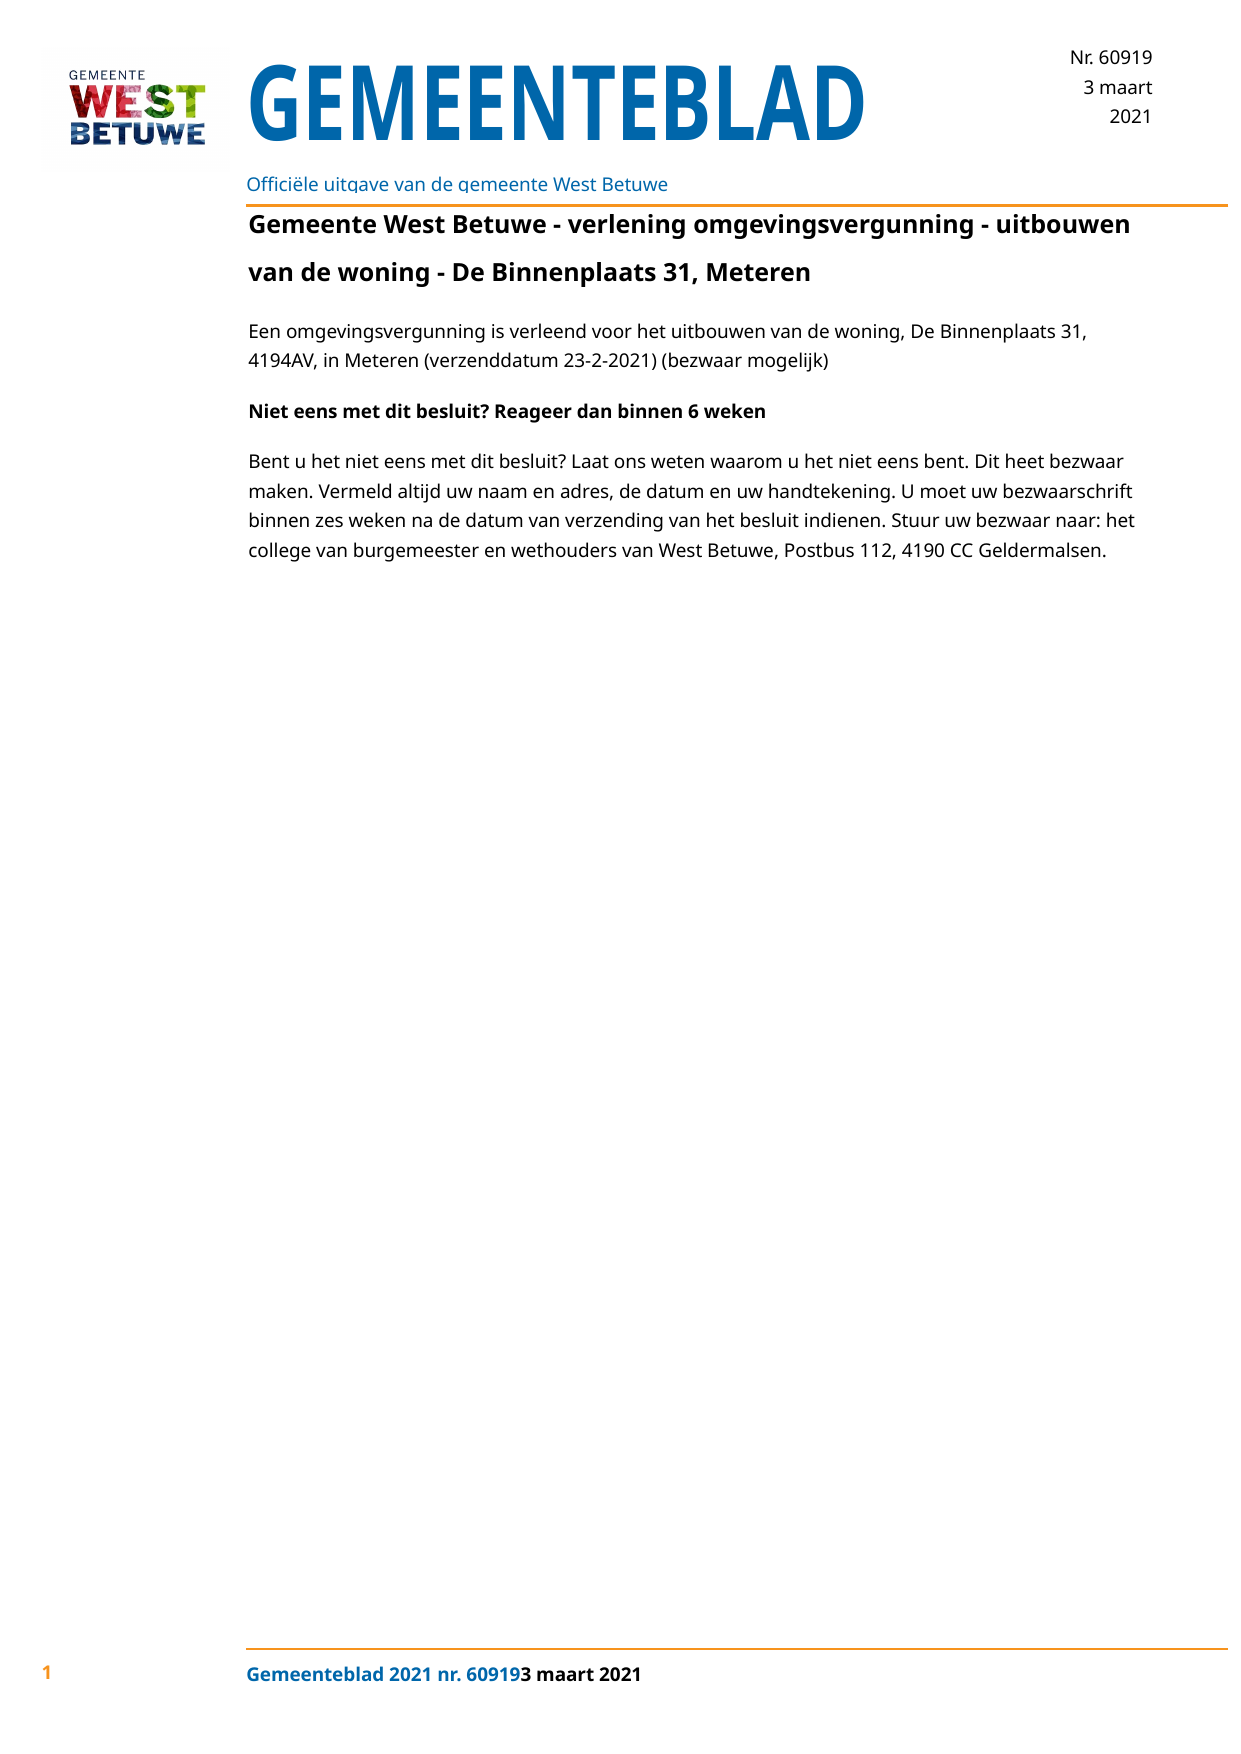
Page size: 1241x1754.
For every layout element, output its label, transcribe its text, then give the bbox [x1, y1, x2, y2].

text Bent u het niet eens met dit besluit? Laat ons weten waarom u het niet eens bent. Dit heet bezwaar maken. Vermeld altijd uw naam en adres, de datum en uw handtekening. U moet uw bezwaarschrift binnen zes weken na de datum van verzending van het besluit indienen. Stuur uw bezwaar naar: het college van burgemeester en wethouders van West Betuwe, Postbus 112, 4190 CC Geldermalsen. [248, 448, 1152, 563]
picture [41, 47, 231, 172]
text Niet eens met dit besluit? Reageer dan binnen 6 weken [248, 398, 1152, 424]
text Gemeente West Betuwe - verlening omgevingsvergunning - uitbouwen van de woning - De Binnenplaats 31, Meteren [248, 207, 1152, 288]
text Een omgevingsvergunning is verleend voor het uitbouwen van de woning, De Binnenplaats 31, 4194AV, in Meteren (verzenddatum 23-2-2021) (bezwaar mogelijk) [248, 318, 1152, 373]
